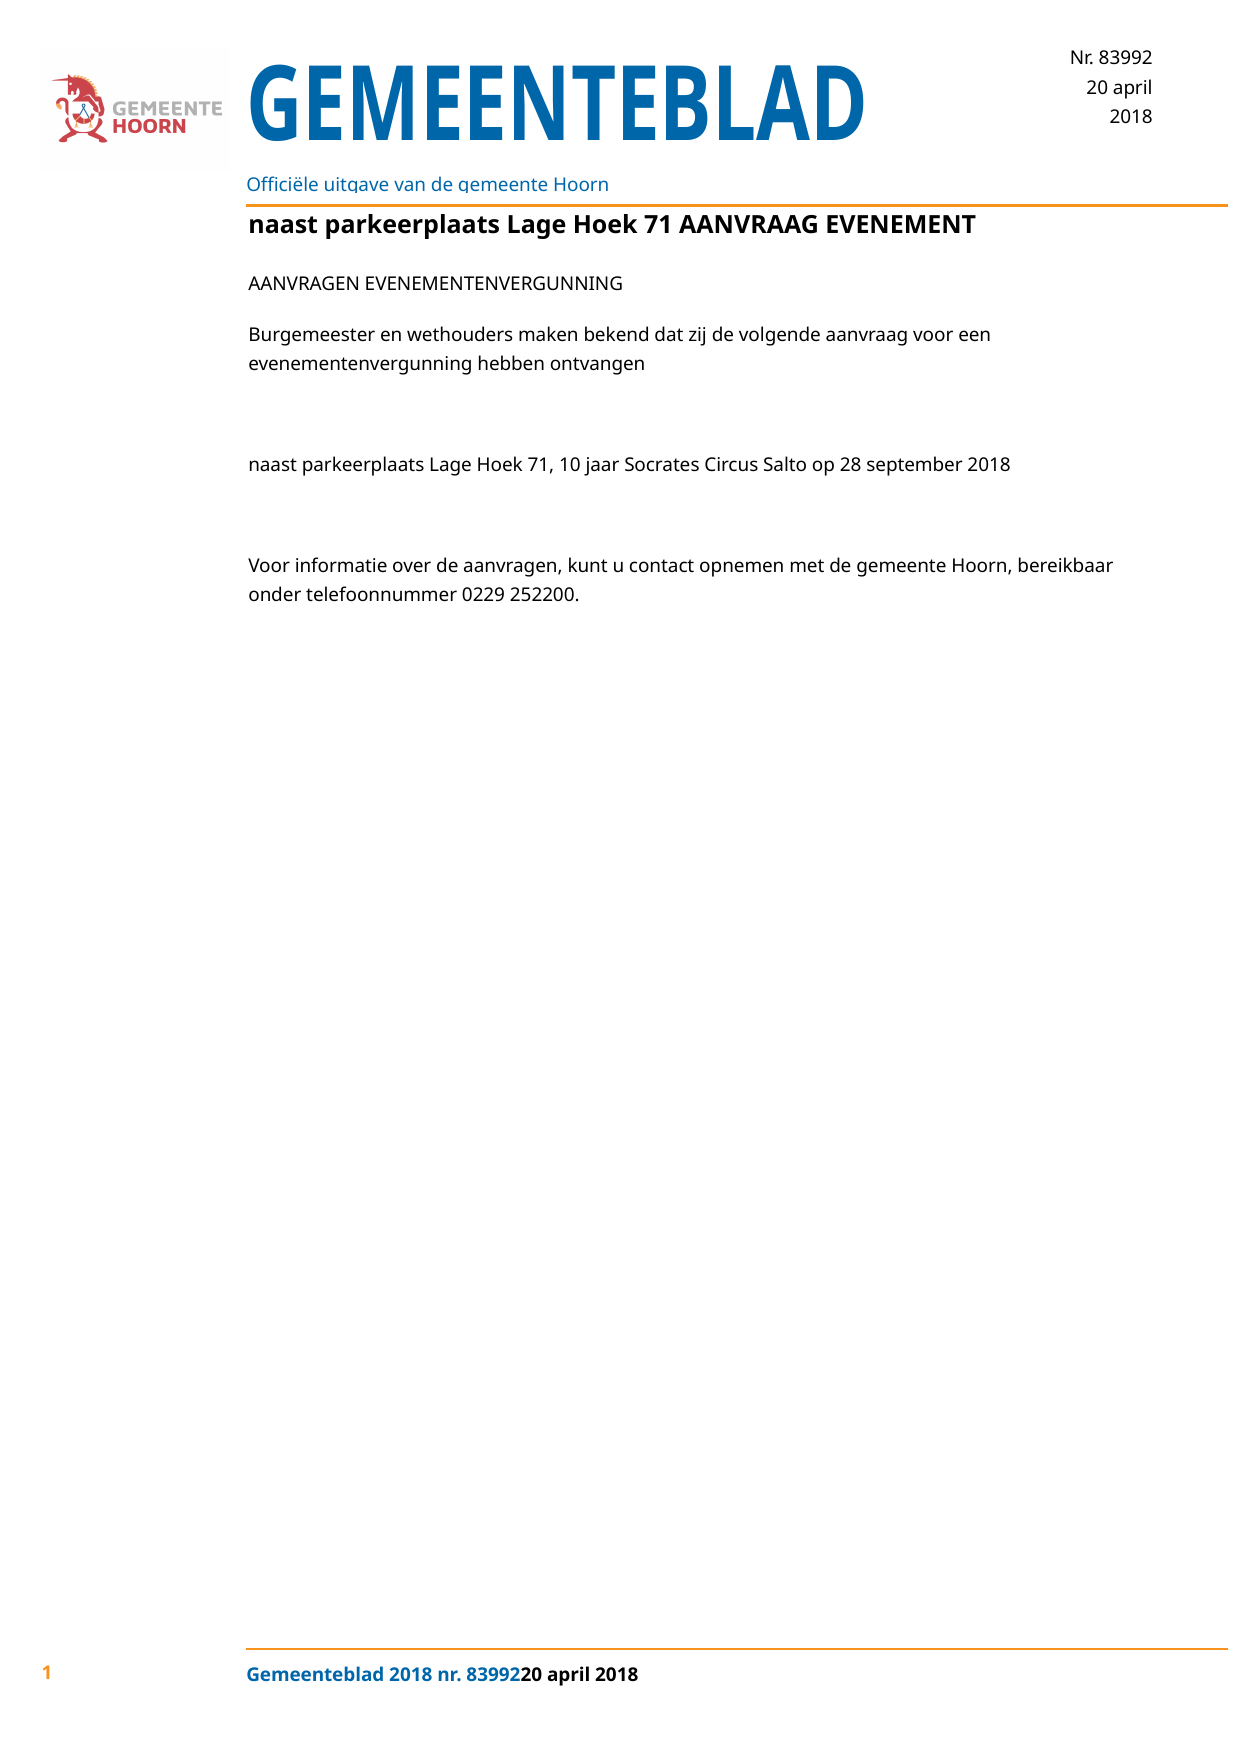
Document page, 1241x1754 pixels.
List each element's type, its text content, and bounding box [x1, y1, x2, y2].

text AANVRAGEN EVENEMENTENVERGUNNING [248, 270, 1152, 296]
text naast parkeerplaats Lage Hoek 71, 10 jaar Socrates Circus Salto op 28 september 2018 [248, 451, 1152, 477]
text naast parkeerplaats Lage Hoek 71 AANVRAAG EVENEMENT [248, 207, 1152, 241]
text Burgemeester en wethouders maken bekend dat zij de volgende aanvraag voor een evenementenvergunning hebben ontvangen [248, 321, 1152, 376]
picture [41, 47, 231, 172]
text Voor informatie over de aanvragen, kunt u contact opnemen met de gemeente Hoorn, bereikbaar onder telefoonnummer 0229 252200. [248, 552, 1152, 607]
